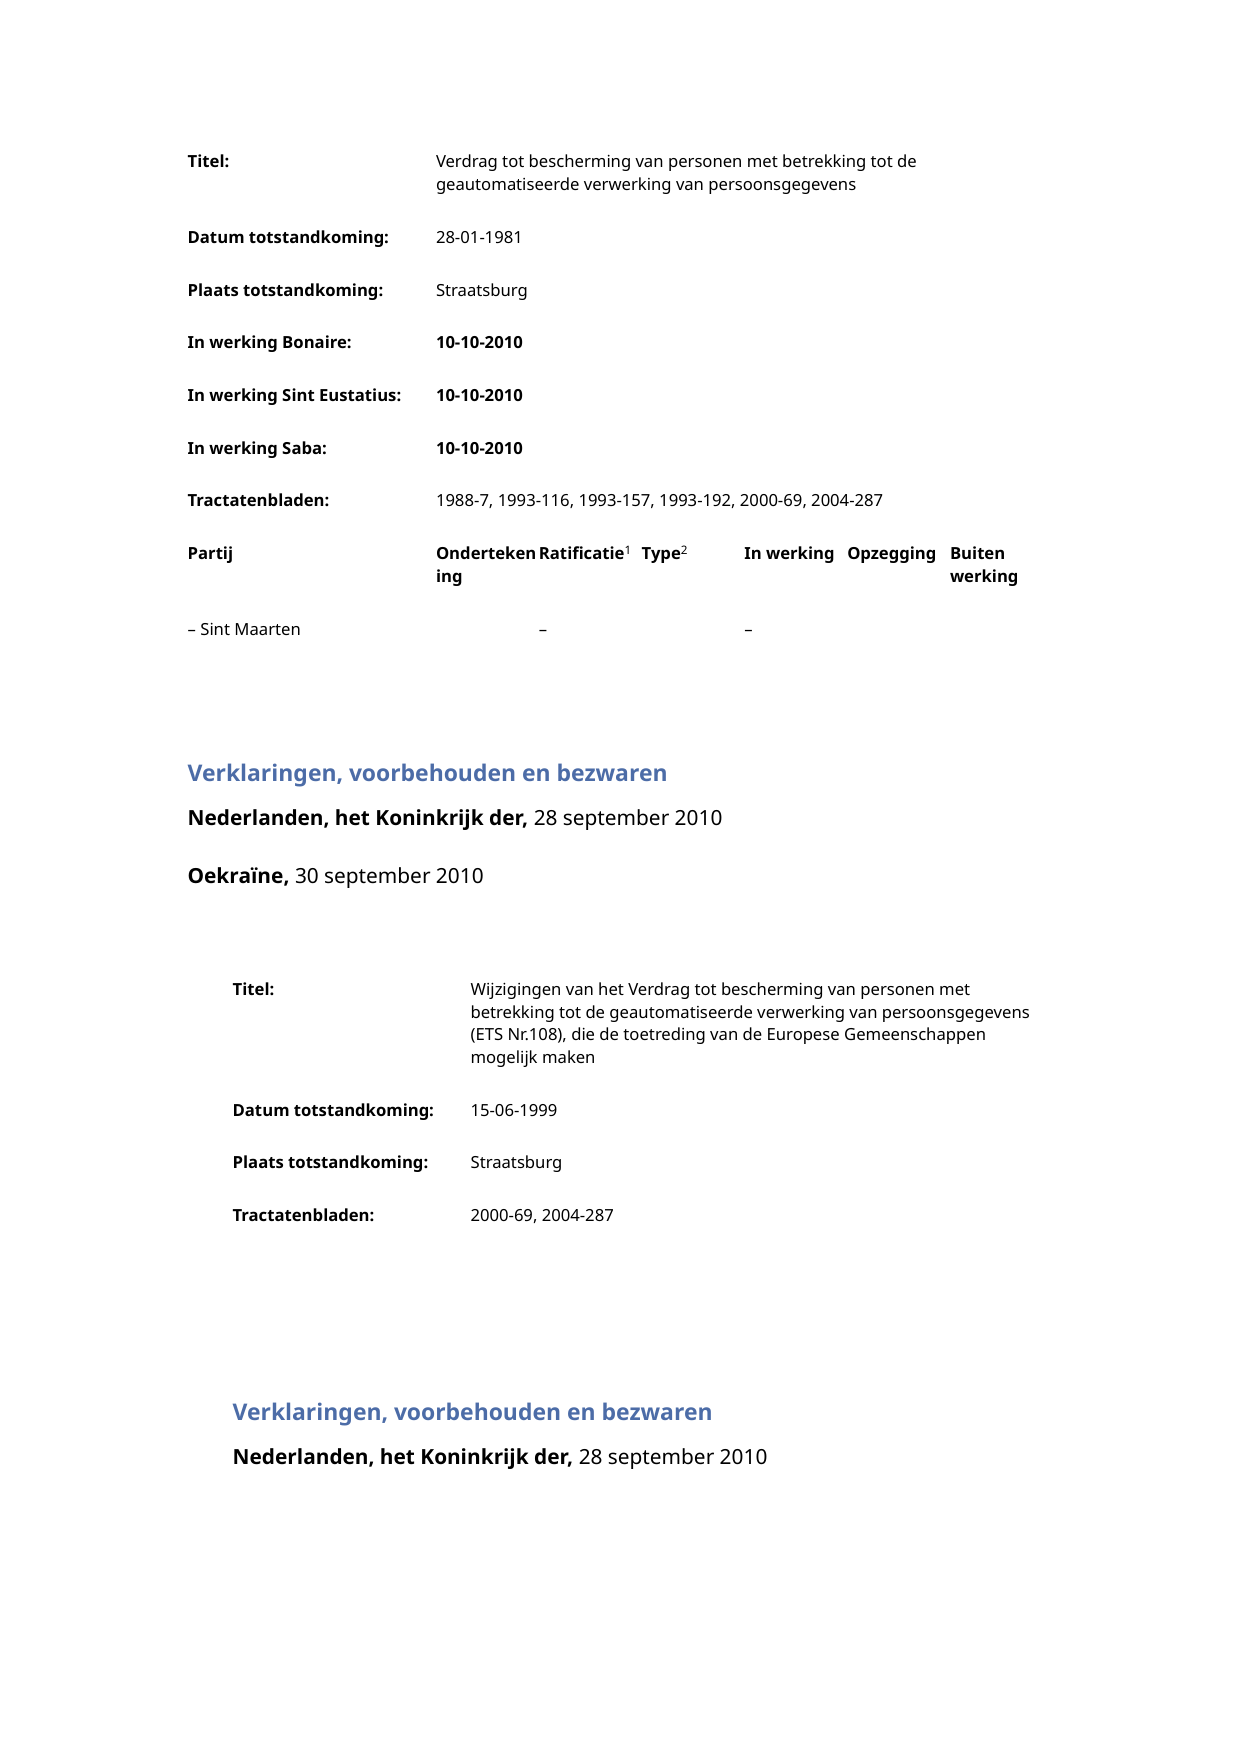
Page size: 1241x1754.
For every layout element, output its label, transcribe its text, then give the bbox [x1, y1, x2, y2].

table_cell [950, 617, 1053, 676]
table_cell 1988-7, 1993-116, 1993-157, 1993-192, 2000-69, 2004-287 [436, 489, 1053, 542]
table_cell 15-06-1999 [470, 1098, 1053, 1151]
table_cell [436, 617, 539, 676]
table_cell [233, 1256, 1053, 1315]
table_cell [641, 617, 744, 676]
table_cell In werking [744, 542, 847, 617]
table_cell In werking Saba: [188, 436, 436, 489]
table_cell Plaats totstandkoming: [188, 278, 436, 331]
table_cell Type2 [641, 542, 744, 617]
table_cell – [744, 617, 847, 676]
subtitle Verklaringen, voorbehouden en bezwaren [187, 756, 1053, 788]
table_cell – [539, 617, 641, 676]
subtitle Verklaringen, voorbehouden en bezwaren [232, 1396, 1053, 1427]
table_cell 10-10-2010 [436, 331, 1053, 383]
table_cell Partij [188, 542, 436, 617]
table_cell Straatsburg [436, 278, 1053, 331]
table_cell 10-10-2010 [436, 384, 1053, 436]
table_cell Buiten werking [950, 542, 1053, 617]
text Nederlanden, het Koninkrijk der, 28 september 2010 [232, 1442, 1053, 1471]
table_cell 2000-69, 2004-287 [470, 1204, 1053, 1256]
table_cell – Sint Maarten [188, 617, 436, 676]
table_cell In werking Bonaire: [188, 331, 436, 383]
table_cell Tractatenbladen: [233, 1204, 470, 1256]
text Nederlanden, het Koninkrijk der, 28 september 2010 [187, 803, 1053, 831]
table_cell [847, 617, 950, 676]
table_header Wijzigingen van het Verdrag tot bescherming van personen met betrekking tot de geautomatiseerde verwerking van persoonsgegevens (ETS Nr.108), die de toetreding van de Europese Gemeenschappen mogelijk maken [470, 978, 1053, 1098]
table_cell Tractatenbladen: [188, 489, 436, 542]
table_cell Opzegging [847, 542, 950, 617]
table_cell Straatsburg [470, 1151, 1053, 1204]
table_header Verdrag tot bescherming van personen met betrekking tot de geautomatiseerde verwerking van persoonsgegevens [436, 150, 1053, 225]
table_header Titel: [188, 150, 436, 225]
text Oekraïne, 30 september 2010 [187, 861, 1053, 889]
table_cell Datum totstandkoming: [188, 225, 436, 278]
table_cell Plaats totstandkoming: [233, 1151, 470, 1204]
table_cell Ondertekening [436, 542, 539, 617]
table_cell In werking Sint Eustatius: [188, 384, 436, 436]
table_header Titel: [233, 978, 470, 1098]
table_cell Ratificatie1 [539, 542, 641, 617]
table_cell 28-01-1981 [436, 225, 1053, 278]
table_cell 10-10-2010 [436, 436, 1053, 489]
table_cell Datum totstandkoming: [233, 1098, 470, 1151]
